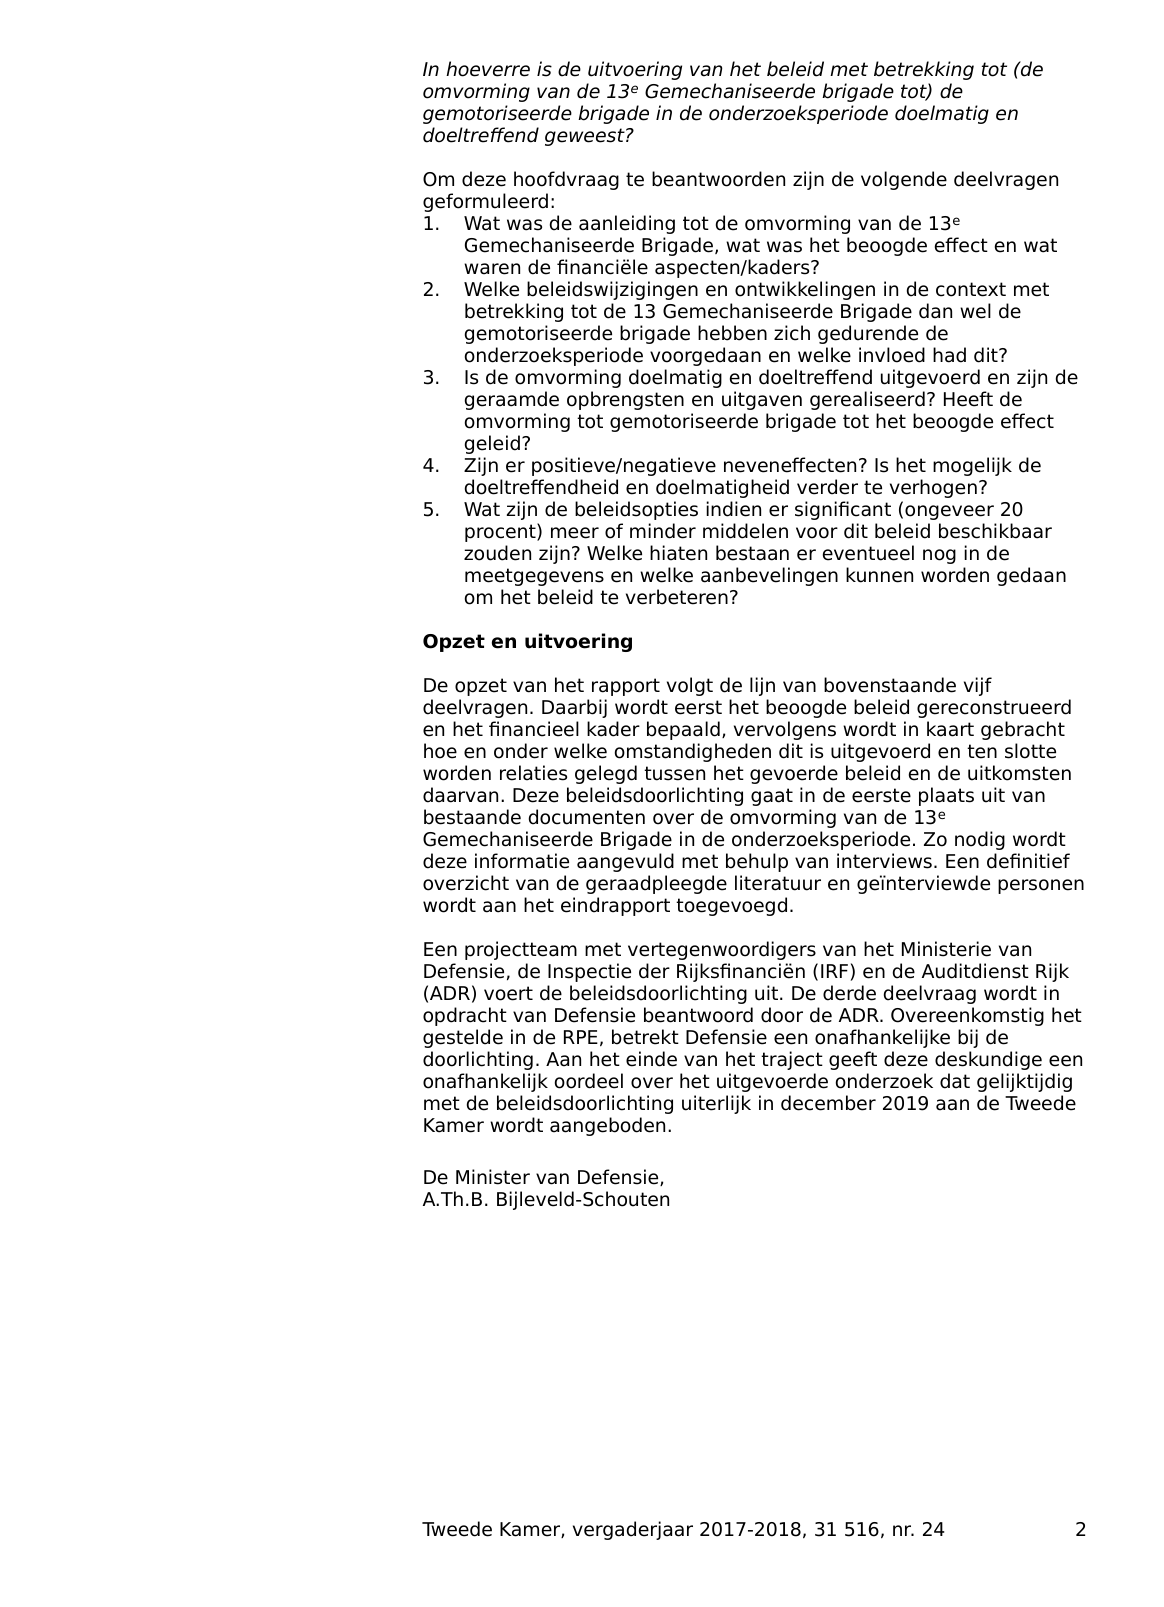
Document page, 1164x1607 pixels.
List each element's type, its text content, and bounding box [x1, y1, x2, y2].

text 3. Is de omvorming doelmatig en doeltreffend uitgevoerd en zijn de geraamde opbrengsten en uitgaven gerealiseerd? Heeft de omvorming tot gemotoriseerde brigade tot het beoogde effect geleid? [422, 367, 1087, 455]
text De Minister van Defensie, A.Th.B. Bijleveld-Schouten [422, 1167, 1087, 1211]
subtitle In hoeverre is de uitvoering van het beleid met betrekking tot (de omvorming van de 13e Gemechaniseerde brigade tot) de gemotoriseerde brigade in de onderzoeksperiode doelmatig en doeltreffend geweest? [422, 59, 1087, 147]
text Om deze hoofdvraag te beantwoorden zijn de volgende deelvragen geformuleerd: [422, 169, 1087, 213]
text De opzet van het rapport volgt de lijn van bovenstaande vijf deelvragen. Daarbij wordt eerst het beoogde beleid gereconstrueerd en het financieel kader bepaald, vervolgens wordt in kaart gebracht hoe en onder welke omstandigheden dit is uitgevoerd en ten slotte worden relaties gelegd tussen het gevoerde beleid en de uitkomsten daarvan. Deze beleidsdoorlichting gaat in de eerste plaats uit van bestaande documenten over de omvorming van de 13e Gemechaniseerde Brigade in de onderzoeksperiode. Zo nodig wordt deze informatie aangevuld met behulp van interviews. Een definitief overzicht van de geraadpleegde literatuur en geïnterviewde personen wordt aan het eindrapport toegevoegd. [422, 675, 1087, 917]
text Een projectteam met vertegenwoordigers van het Ministerie van Defensie, de Inspectie der Rijksfinanciën (IRF) en de Auditdienst Rijk (ADR) voert de beleidsdoorlichting uit. De derde deelvraag wordt in opdracht van Defensie beantwoord door de ADR. Overeenkomstig het gestelde in de RPE, betrekt Defensie een onafhankelijke bij de doorlichting. Aan het einde van het traject geeft deze deskundige een onafhankelijk oordeel over het uitgevoerde onderzoek dat gelijktijdig met de beleidsdoorlichting uiterlijk in december 2019 aan de Tweede Kamer wordt aangeboden. [422, 939, 1087, 1137]
text 5. Wat zijn de beleidsopties indien er significant (ongeveer 20 procent) meer of minder middelen voor dit beleid beschikbaar zouden zijn? Welke hiaten bestaan er eventueel nog in de meetgegevens en welke aanbevelingen kunnen worden gedaan om het beleid te verbeteren? [422, 499, 1087, 609]
subtitle Opzet en uitvoering [422, 631, 1087, 653]
text 4. Zijn er positieve/negatieve neveneffecten? Is het mogelijk de doeltreffendheid en doelmatigheid verder te verhogen? [422, 455, 1087, 499]
text 2. Welke beleidswijzigingen en ontwikkelingen in de context met betrekking tot de 13 Gemechaniseerde Brigade dan wel de gemotoriseerde brigade hebben zich gedurende de onderzoeksperiode voorgedaan en welke invloed had dit? [422, 279, 1087, 367]
text 1. Wat was de aanleiding tot de omvorming van de 13e Gemechaniseerde Brigade, wat was het beoogde effect en wat waren de financiële aspecten/kaders? [422, 213, 1087, 279]
